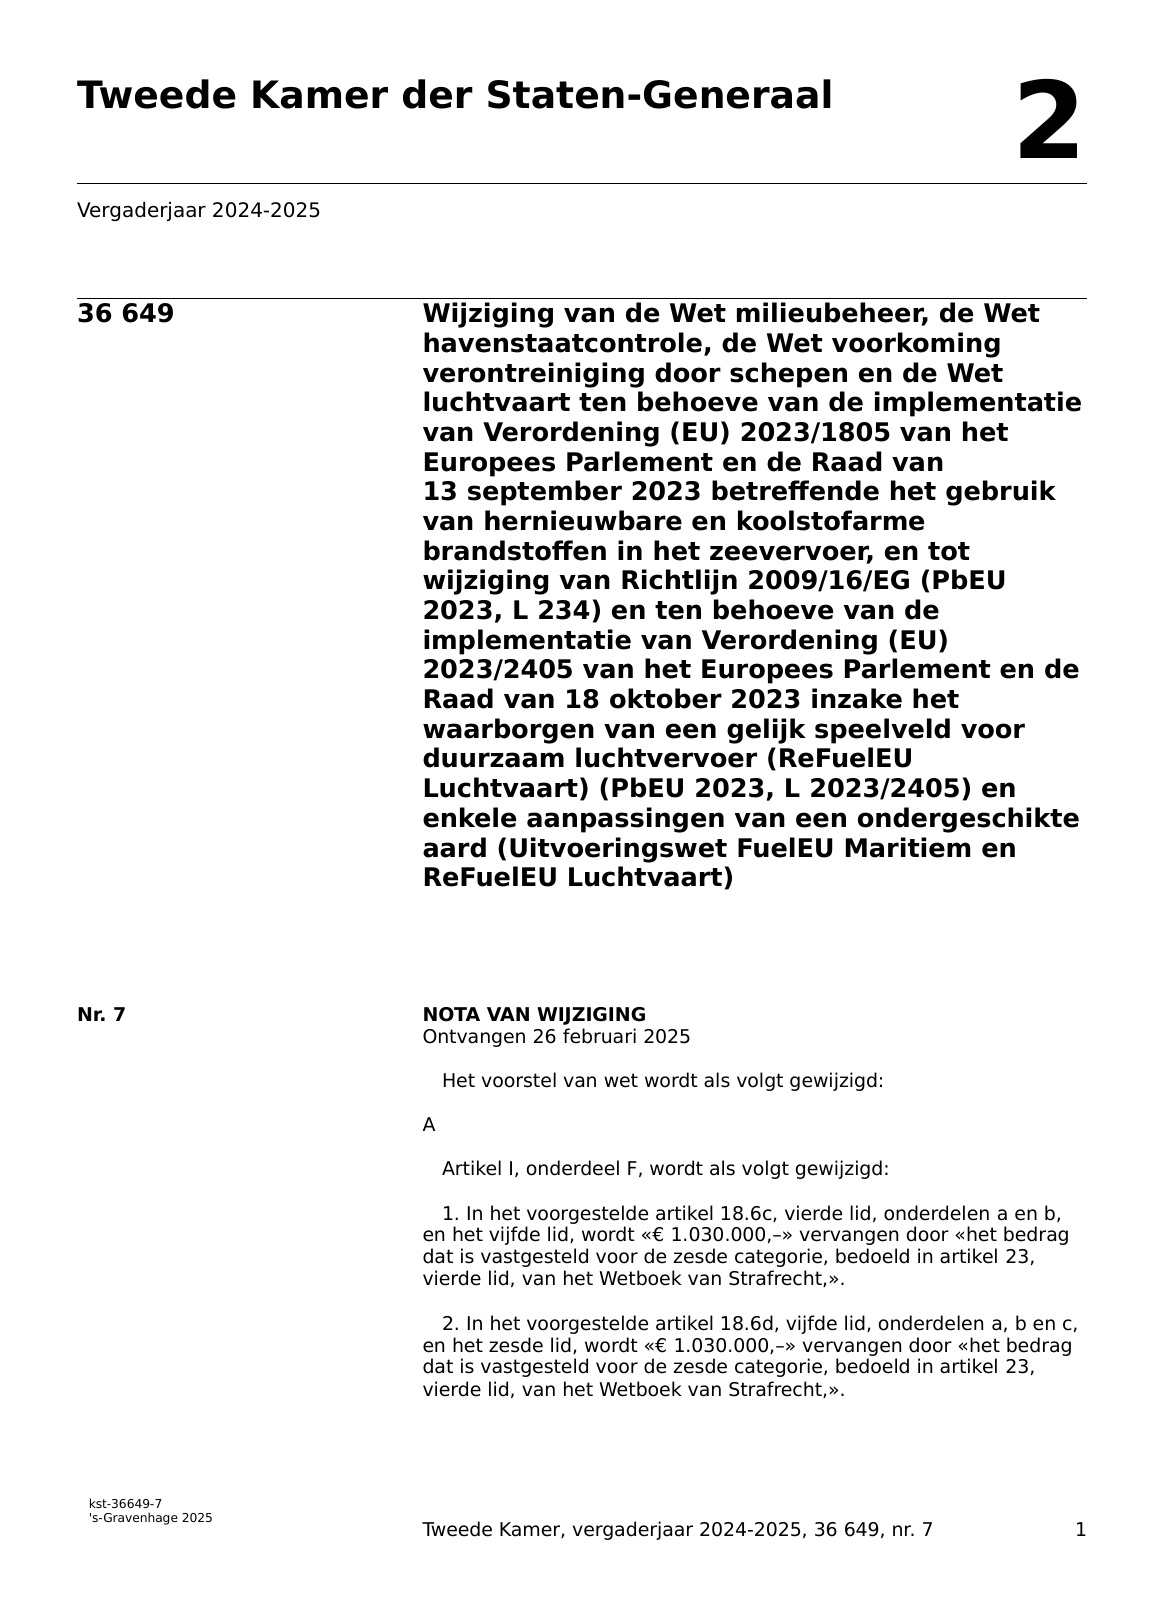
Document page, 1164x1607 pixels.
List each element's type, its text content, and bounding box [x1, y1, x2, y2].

table_header Tweede Kamer der Staten-Generaal [77, 59, 886, 183]
text Ontvangen 26 februari 2025 [422, 1026, 1087, 1048]
text kst-36649-7 [88, 1497, 323, 1511]
text Artikel I, onderdeel F, wordt als volgt gewijzigd: [422, 1158, 1087, 1180]
table_header 2 [886, 59, 1087, 183]
text 's-Gravenhage 2025 [88, 1511, 323, 1525]
table_cell Vergaderjaar 2024-2025 [77, 184, 1087, 298]
subtitle A [422, 1114, 1087, 1136]
subtitle 36 649 Wijziging van de Wet milieubeheer, de Wet havenstaatcontrole, de Wet voorkoming verontreiniging door schepen en de Wet luchtvaart ten behoeve van de implementatie van Verordening (EU) 2023/1805 van het Europees Parlement en de Raad van 13 september 2023 betreffende het gebruik van hernieuwbare en koolstofarme brandstoffen in het zeevervoer, en tot wijziging van Richtlijn 2009/16/EG (PbEU 2023, L 234) en ten behoeve van de implementatie van Verordening (EU) 2023/2405 van het Europees Parlement en de Raad van 18 oktober 2023 inzake het waarborgen van een gelijk speelveld voor duurzaam luchtvervoer (ReFuelEU Luchtvaart) (PbEU 2023, L 2023/2405) en enkele aanpassingen van een ondergeschikte aard (Uitvoeringswet FuelEU Maritiem en ReFuelEU Luchtvaart) [77, 299, 1087, 893]
subtitle Nr. 7 NOTA VAN WIJZIGING [77, 1004, 1087, 1026]
text Het voorstel van wet wordt als volgt gewijzigd: [422, 1070, 1087, 1092]
text 2. In het voorgestelde artikel 18.6d, vijfde lid, onderdelen a, b en c, en het zesde lid, wordt «€ 1.030.000,–» vervangen door «het bedrag dat is vastgesteld voor de zesde categorie, bedoeld in artikel 23, vierde lid, van het Wetboek van Strafrecht,». [422, 1312, 1087, 1400]
text 1. In het voorgestelde artikel 18.6c, vierde lid, onderdelen a en b, en het vijfde lid, wordt «€ 1.030.000,–» vervangen door «het bedrag dat is vastgesteld voor de zesde categorie, bedoeld in artikel 23, vierde lid, van het Wetboek van Strafrecht,». [422, 1202, 1087, 1290]
